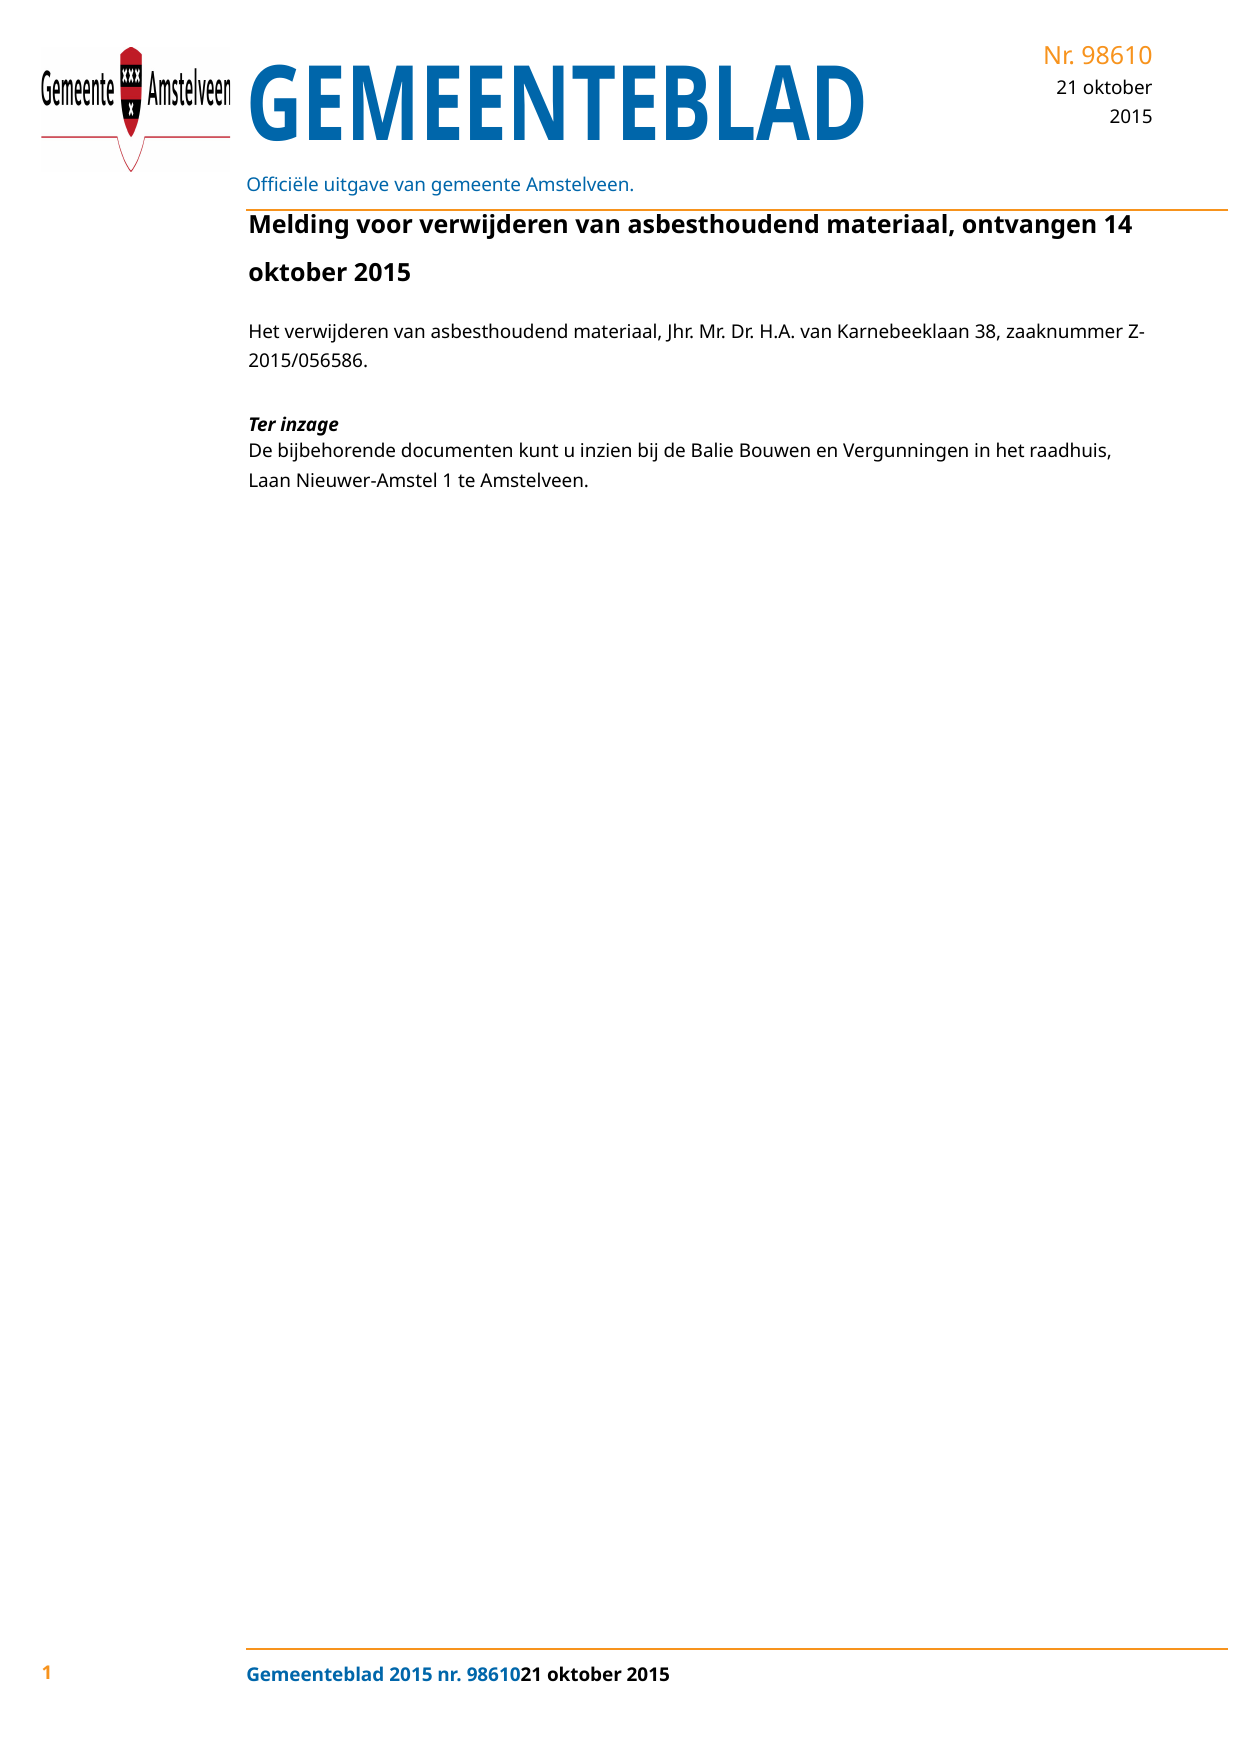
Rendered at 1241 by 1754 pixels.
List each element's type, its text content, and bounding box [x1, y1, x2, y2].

picture [41, 47, 231, 172]
text Ter inzage [248, 411, 1152, 437]
text Melding voor verwijderen van asbesthoudend materiaal, ontvangen 14 oktober 2015 [248, 211, 1152, 288]
text Het verwijderen van asbesthoudend materiaal, Jhr. Mr. Dr. H.A. van Karnebeeklaan 38, zaaknummer Z-2015/056586. [248, 318, 1152, 373]
text De bijbehorende documenten kunt u inzien bij de Balie Bouwen en Vergunningen in het raadhuis, Laan Nieuwer-Amstel 1 te Amstelveen. [248, 437, 1152, 492]
